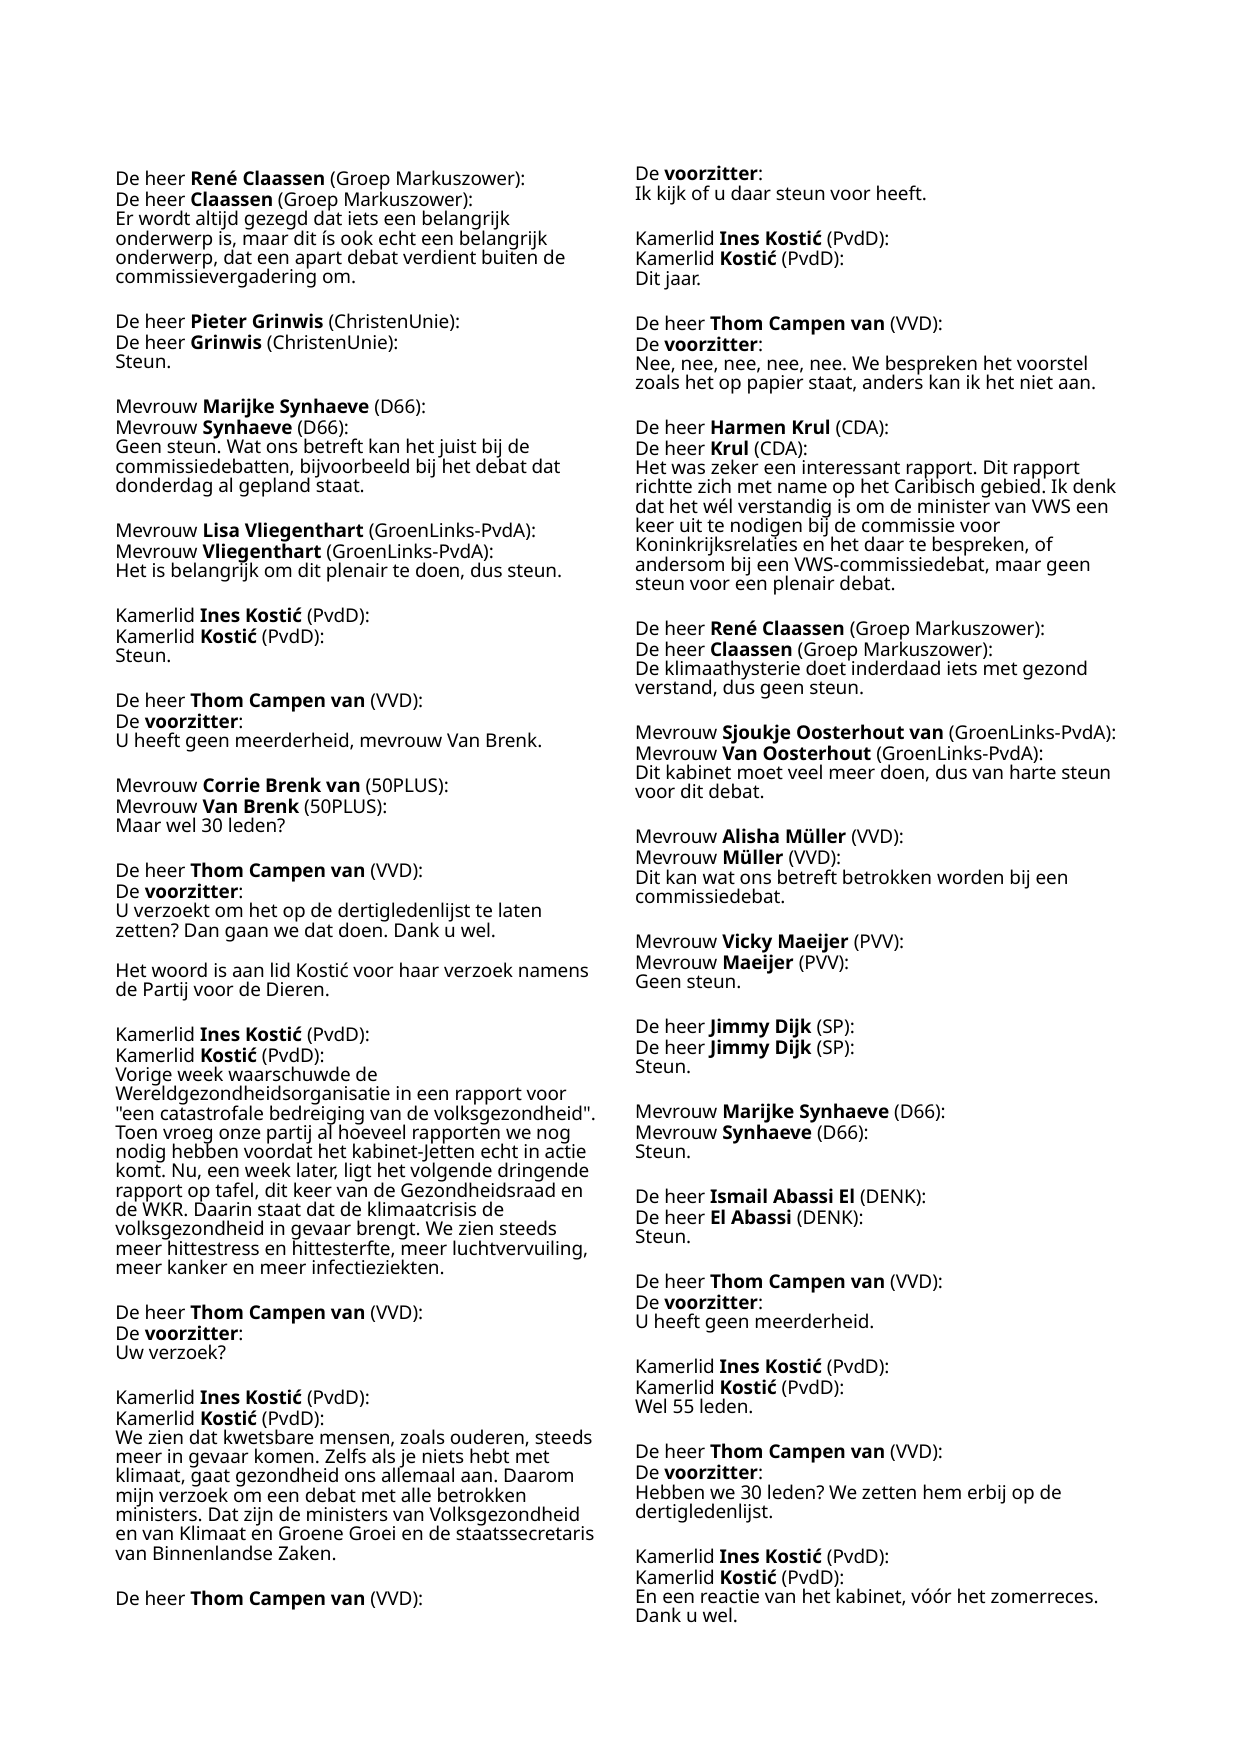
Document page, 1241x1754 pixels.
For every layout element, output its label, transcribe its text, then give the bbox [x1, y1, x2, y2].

text Mevrouw Corrie Brenk van (50PLUS): [115, 772, 605, 798]
text Steun. [635, 1228, 1125, 1248]
text Kamerlid Kostić (PvdD): [115, 628, 605, 647]
text De heer Thom Campen van (VVD): [635, 1268, 1125, 1294]
text De heer Krul (CDA): [635, 440, 1125, 459]
text Hebben we 30 leden? We zetten hem erbij op de dertigledenlijst. [635, 1484, 1125, 1522]
text U heeft geen meerderheid. [635, 1313, 1125, 1333]
text Mevrouw Alisha Müller (VVD): [635, 824, 1125, 849]
text Kamerlid Ines Kostić (PvdD): [115, 1384, 605, 1410]
text Mevrouw Vicky Maeijer (PVV): [635, 928, 1125, 954]
text Kamerlid Kostić (PvdD): [115, 1047, 605, 1066]
text Mevrouw Van Oosterhout (GroenLinks-PvdA): [635, 745, 1125, 764]
text U verzoekt om het op de dertigledenlijst te laten zetten? Dan gaan we dat doen. Dank u wel. [115, 902, 605, 941]
text De heer Thom Campen van (VVD): [635, 1439, 1125, 1464]
text De voorzitter: [635, 1464, 1125, 1484]
text Het was zeker een interessant rapport. Dit rapport richtte zich met name op het Caribisch gebied. Ik denk dat het wél verstandig is om de minister van VWS een keer uit te nodigen bij de commissie voor Koninkrijksrelaties en het daar te bespreken, of andersom bij een VWS-commissiedebat, maar geen steun voor een plenair debat. [635, 459, 1125, 594]
text Er wordt altijd gezegd dat iets een belangrijk onderwerp is, maar dit ís ook echt een belangrijk onderwerp, dat een apart debat verdient buiten de commissievergadering om. [115, 210, 605, 287]
text Het woord is aan lid Kostić voor haar verzoek namens de Partij voor de Dieren. [115, 962, 605, 1000]
text De voorzitter: [115, 713, 605, 732]
text En een reactie van het kabinet, vóór het zomerreces. Dank u wel. [635, 1588, 1125, 1627]
text De klimaathysterie doet inderdaad iets met gezond verstand, dus geen steun. [635, 660, 1125, 698]
text Steun. [115, 353, 605, 372]
text Kamerlid Kostić (PvdD): [115, 1410, 605, 1429]
text De heer Pieter Grinwis (ChristenUnie): [115, 308, 605, 334]
text De heer Thom Campen van (VVD): [115, 687, 605, 713]
text Dit kabinet moet veel meer doen, dus van harte steun voor dit debat. [635, 764, 1125, 803]
text Mevrouw Marijke Synhaeve (D66): [115, 393, 605, 419]
text Mevrouw Synhaeve (D66): [115, 419, 605, 438]
text Kamerlid Kostić (PvdD): [635, 1569, 1125, 1588]
text De heer Ismail Abassi El (DENK): [635, 1183, 1125, 1209]
text Geen steun. Wat ons betreft kan het juist bij de commissiedebatten, bijvoorbeeld bij het debat dat donderdag al gepland staat. [115, 438, 605, 496]
text We zien dat kwetsbare mensen, zoals ouderen, steeds meer in gevaar komen. Zelfs als je niets hebt met klimaat, gaat gezondheid ons allemaal aan. Daarom mijn verzoek om een debat met alle betrokken ministers. Dat zijn de ministers van Volksgezondheid en van Klimaat en Groene Groei en de staatssecretaris van Binnenlandse Zaken. [115, 1429, 605, 1564]
text De heer Harmen Krul (CDA): [635, 414, 1125, 440]
text Mevrouw Vliegenthart (GroenLinks-PvdA): [115, 543, 605, 562]
text Mevrouw Marijke Synhaeve (D66): [635, 1098, 1125, 1124]
text Wel 55 leden. [635, 1398, 1125, 1418]
text Het is belangrijk om dit plenair te doen, dus steun. [115, 562, 605, 581]
text De heer Thom Campen van (VVD): [115, 1299, 605, 1324]
text De heer El Abassi (DENK): [635, 1209, 1125, 1228]
text Mevrouw Sjoukje Oosterhout van (GroenLinks-PvdA): [635, 719, 1125, 745]
text Kamerlid Ines Kostić (PvdD): [635, 1543, 1125, 1569]
text Kamerlid Ines Kostić (PvdD): [115, 1021, 605, 1047]
text Kamerlid Ines Kostić (PvdD): [635, 225, 1125, 250]
text De heer Thom Campen van (VVD): [115, 857, 605, 883]
text Uw verzoek? [115, 1344, 605, 1363]
text Ik kijk of u daar steun voor heeft. [635, 184, 1125, 204]
text De heer Jimmy Dijk (SP): [635, 1039, 1125, 1058]
text De heer René Claassen (Groep Markuszower): [115, 165, 605, 191]
text Mevrouw Lisa Vliegenthart (GroenLinks-PvdA): [115, 517, 605, 543]
text De heer Thom Campen van (VVD): [635, 310, 1125, 336]
text De voorzitter: [635, 165, 1125, 184]
text De heer Grinwis (ChristenUnie): [115, 334, 605, 353]
text De voorzitter: [635, 1294, 1125, 1313]
text Dit kan wat ons betreft betrokken worden bij een commissiedebat. [635, 869, 1125, 907]
text De heer René Claassen (Groep Markuszower): [635, 615, 1125, 641]
text Kamerlid Ines Kostić (PvdD): [635, 1353, 1125, 1379]
text Dit jaar. [635, 270, 1125, 289]
text Kamerlid Ines Kostić (PvdD): [115, 602, 605, 628]
text Steun. [635, 1143, 1125, 1162]
text Maar wel 30 leden? [115, 817, 605, 837]
text Vorige week waarschuwde de Wereldgezondheidsorganisatie in een rapport voor "een catastrofale bedreiging van de volksgezondheid". Toen vroeg onze partij al hoeveel rapporten we nog nodig hebben voordat het kabinet-Jetten echt in actie komt. Nu, een week later, ligt het volgende dringende rapport op tafel, dit keer van de Gezondheidsraad en de WKR. Daarin staat dat de klimaatcrisis de volksgezondheid in gevaar brengt. We zien steeds meer hittestress en hittesterfte, meer luchtvervuiling, meer kanker en meer infectieziekten. [115, 1066, 605, 1278]
text De heer Claassen (Groep Markuszower): [115, 191, 605, 210]
text De heer Claassen (Groep Markuszower): [635, 641, 1125, 660]
text Mevrouw Van Brenk (50PLUS): [115, 798, 605, 817]
text Mevrouw Synhaeve (D66): [635, 1124, 1125, 1143]
text De heer Thom Campen van (VVD): [115, 1585, 605, 1610]
text Steun. [115, 647, 605, 666]
text U heeft geen meerderheid, mevrouw Van Brenk. [115, 732, 605, 751]
text Mevrouw Müller (VVD): [635, 849, 1125, 869]
text Mevrouw Maeijer (PVV): [635, 954, 1125, 973]
text Kamerlid Kostić (PvdD): [635, 250, 1125, 270]
text De voorzitter: [635, 336, 1125, 355]
text De heer Jimmy Dijk (SP): [635, 1013, 1125, 1039]
text Geen steun. [635, 973, 1125, 992]
text Steun. [635, 1058, 1125, 1077]
text De voorzitter: [115, 883, 605, 902]
text Nee, nee, nee, nee, nee. We bespreken het voorstel zoals het op papier staat, anders kan ik het niet aan. [635, 355, 1125, 393]
text De voorzitter: [115, 1324, 605, 1344]
text Kamerlid Kostić (PvdD): [635, 1379, 1125, 1398]
